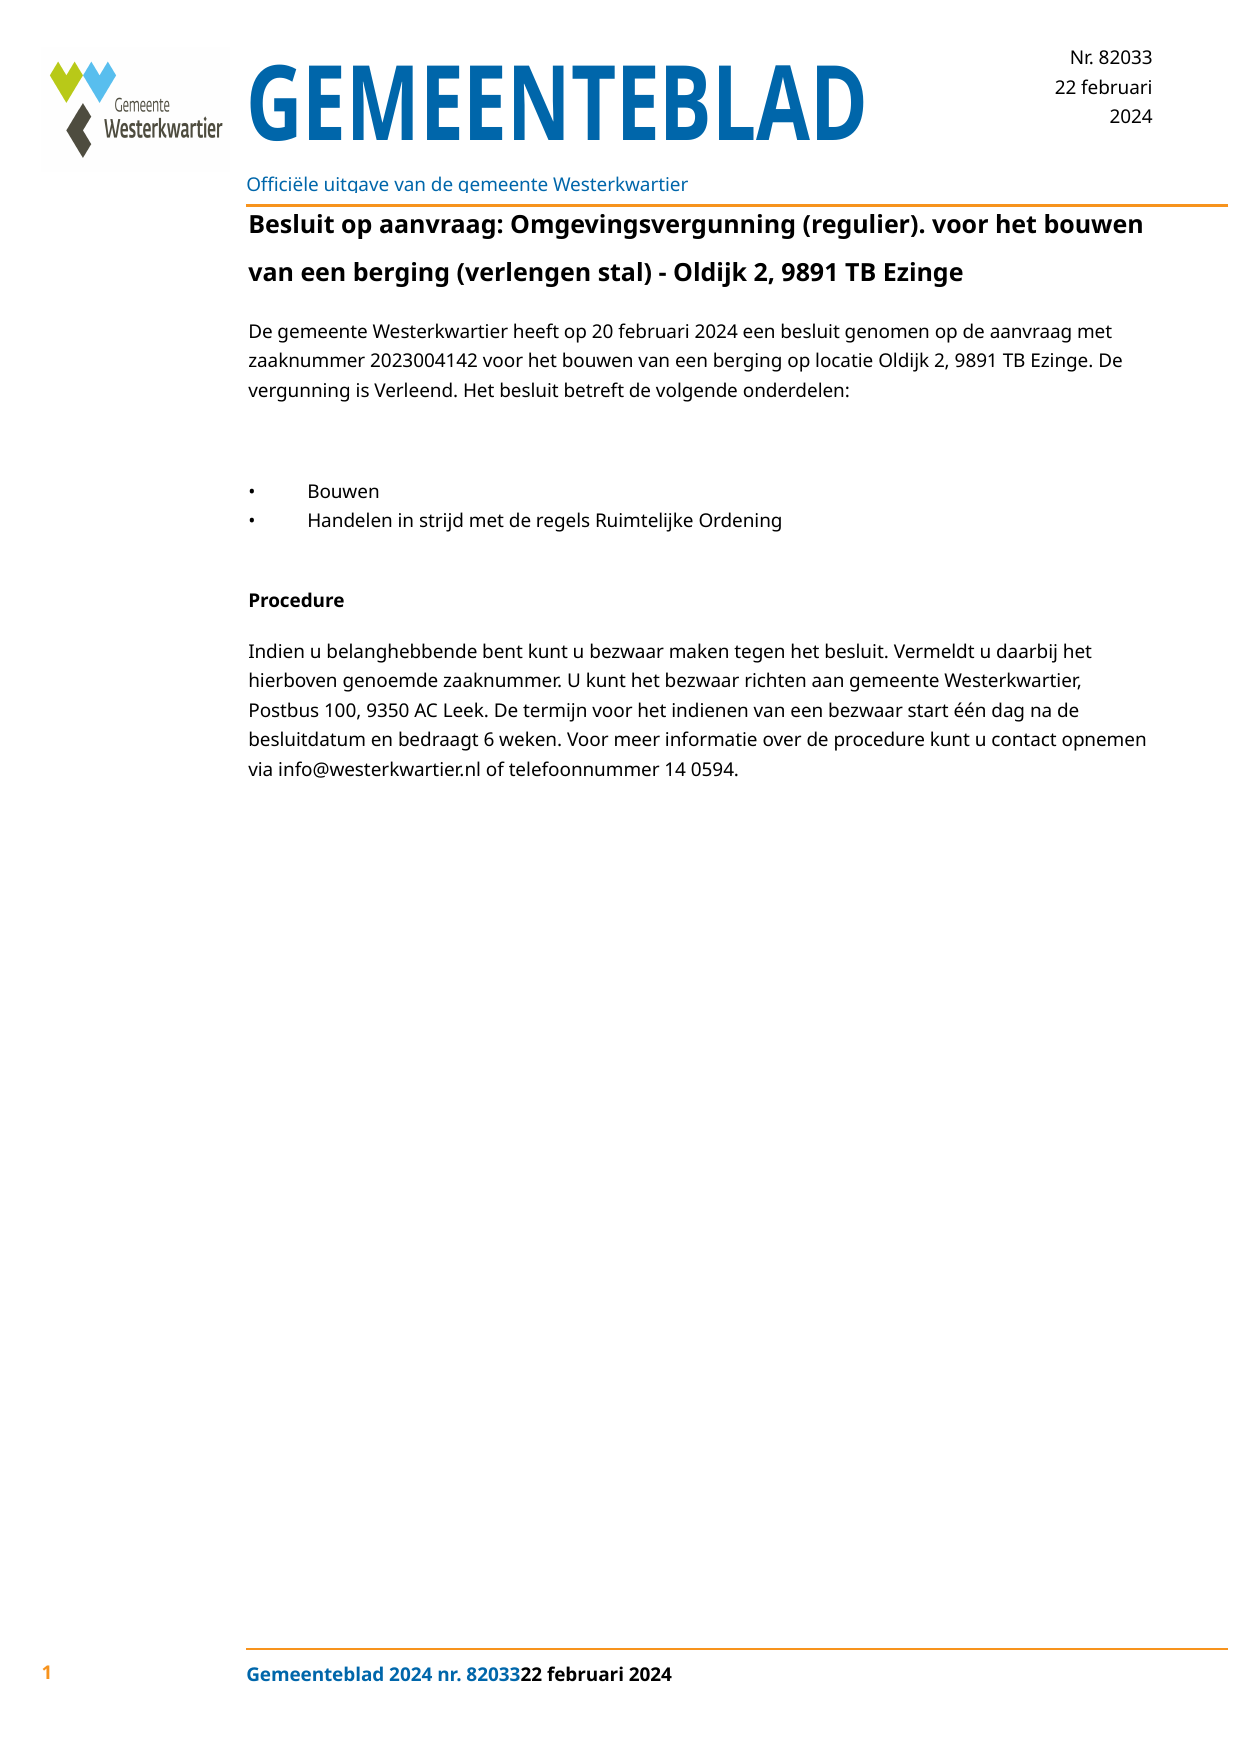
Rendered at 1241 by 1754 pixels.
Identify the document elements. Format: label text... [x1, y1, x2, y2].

list Handelen in strijd met de regels Ruimtelijke Ordening [248, 507, 1152, 533]
picture [41, 47, 231, 172]
text De gemeente Westerkwartier heeft op 20 februari 2024 een besluit genomen op de aanvraag met zaaknummer 2023004142 voor het bouwen van een berging op locatie Oldijk 2, 9891 TB Ezinge. De vergunning is Verleend. Het besluit betreft de volgende onderdelen: [248, 318, 1152, 403]
text Procedure [248, 587, 1152, 613]
list Bouwen [248, 478, 1152, 504]
text Indien u belanghebbende bent kunt u bezwaar maken tegen het besluit. Vermeldt u daarbij het hierboven genoemde zaaknummer. U kunt het bezwaar richten aan gemeente Westerkwartier, Postbus 100, 9350 AC Leek. De termijn voor het indienen van een bezwaar start één dag na de besluitdatum en bedraagt 6 weken. Voor meer informatie over de procedure kunt u contact opnemen via info@westerkwartier.nl of telefoonnummer 14 0594. [248, 638, 1152, 782]
text Besluit op aanvraag: Omgevingsvergunning (regulier). voor het bouwen van een berging (verlengen stal) - Oldijk 2, 9891 TB Ezinge [248, 207, 1152, 288]
